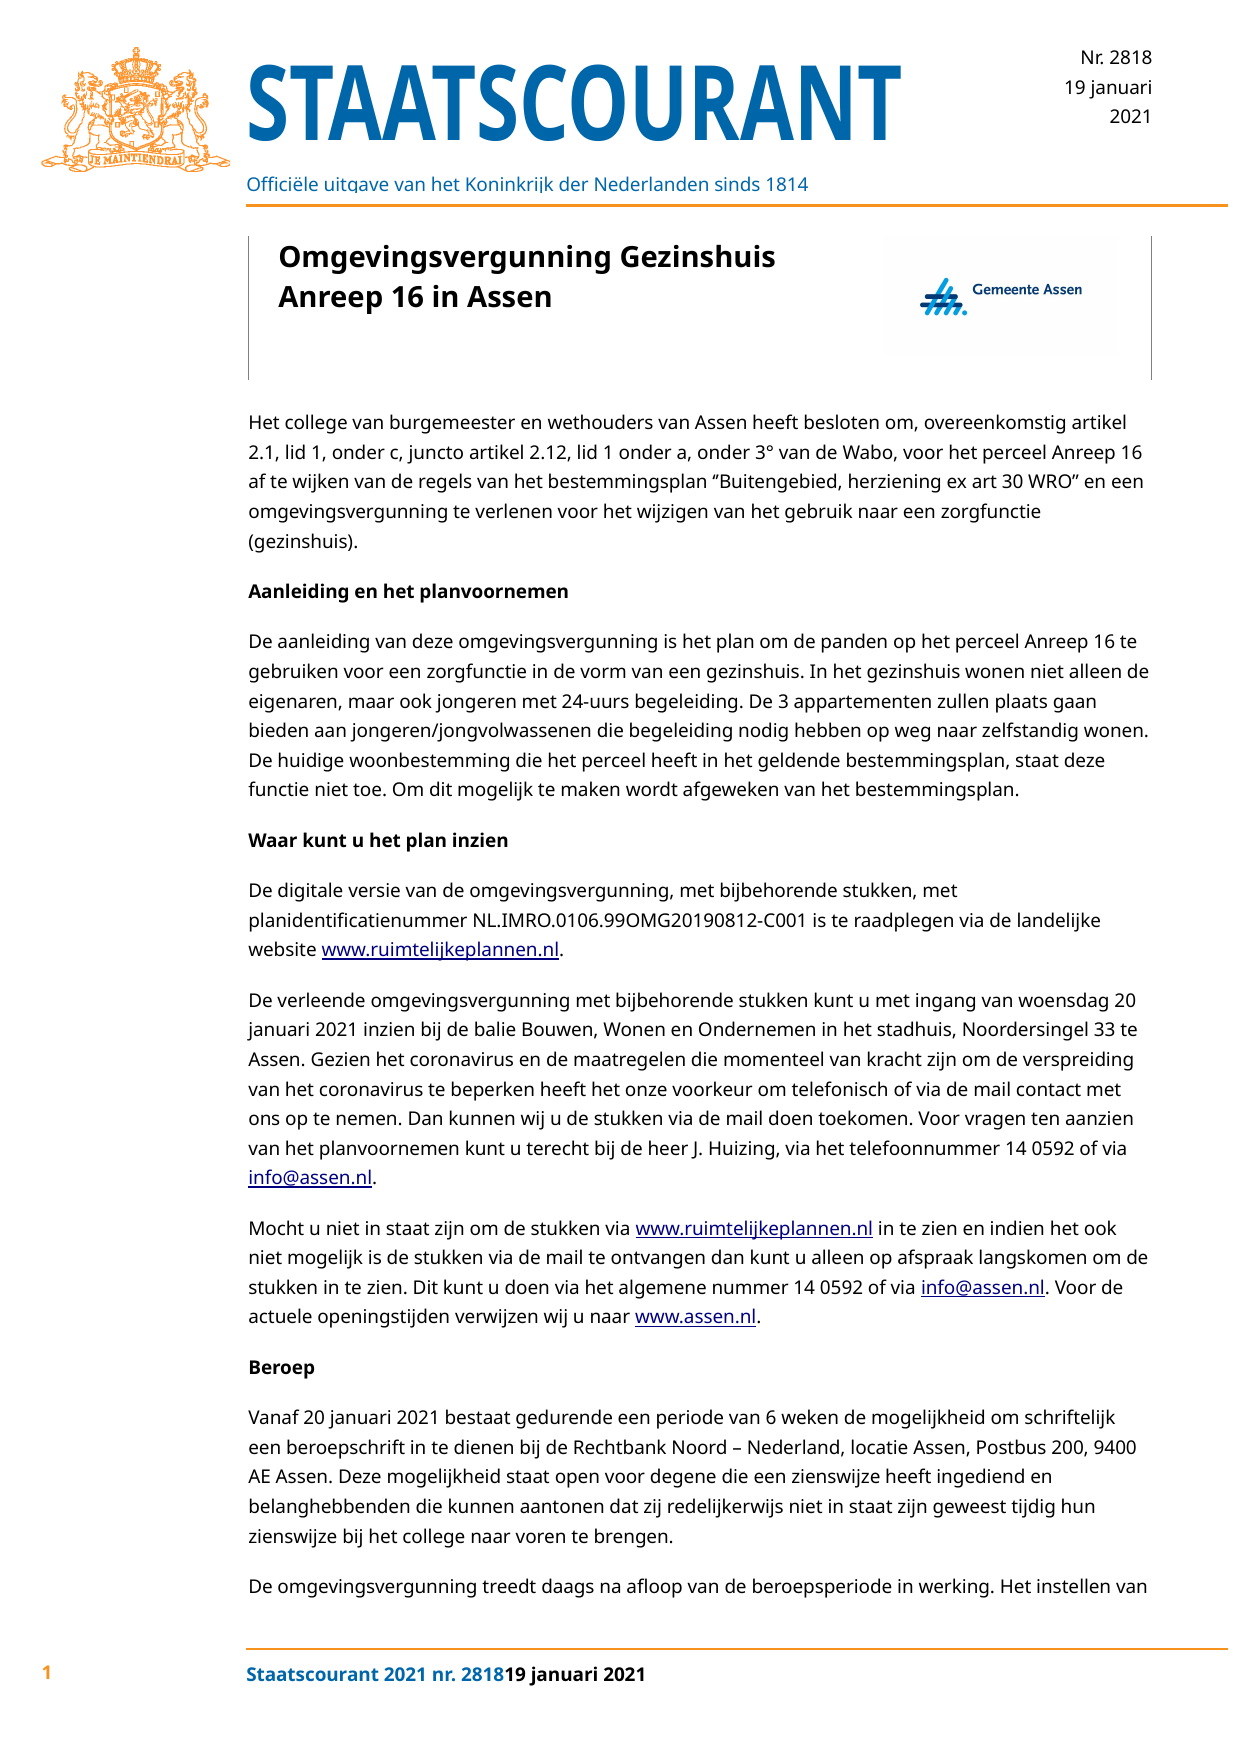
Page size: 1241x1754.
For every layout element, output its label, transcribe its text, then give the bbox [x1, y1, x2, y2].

text Het college van burgemeester en wethouders van Assen heeft besloten om, overeenkomstig artikel 2.1, lid 1, onder c, juncto artikel 2.12, lid 1 onder a, onder 3° van de Wabo, voor het perceel Anreep 16 af te wijken van de regels van het bestemmingsplan ‘’Buitengebied, herziening ex art 30 WRO” en een omgevingsvergunning te verlenen voor het wijzigen van het gebruik naar een zorgfunctie (gezinshuis). [248, 409, 1152, 554]
text De omgevingsvergunning treedt daags na afloop van de beroepsperiode in werking. Het instellen van [248, 1573, 1152, 1599]
picture [882, 236, 1119, 355]
table_header Omgevingsvergunning Gezinshuis Anreep 16 in Assen [249, 236, 850, 380]
text De aanleiding van deze omgevingsvergunning is het plan om de panden op het perceel Anreep 16 te gebruiken voor een zorgfunctie in de vorm van een gezinshuis. In het gezinshuis wonen niet alleen de eigenaren, maar ook jongeren met 24-uurs begeleiding. De 3 appartementen zullen plaats gaan bieden aan jongeren/jongvolwassenen die begeleiding nodig hebben op weg naar zelfstandig wonen. De huidige woonbestemming die het perceel heeft in het geldende bestemmingsplan, staat deze functie niet toe. Om dit mogelijk te maken wordt afgeweken van het bestemmingsplan. [248, 629, 1152, 802]
text Aanleiding en het planvoornemen [248, 578, 1152, 604]
text De verleende omgevingsvergunning met bijbehorende stukken kunt u met ingang van woensdag 20 januari 2021 inzien bij de balie Bouwen, Wonen en Ondernemen in het stadhuis, Noordersingel 33 te Assen. Gezien het coronavirus en de maatregelen die momenteel van kracht zijn om de verspreiding van het coronavirus te beperken heeft het onze voorkeur om telefonisch of via de mail contact met ons op te nemen. Dan kunnen wij u de stukken via de mail doen toekomen. Voor vragen ten aanzien van het planvoornemen kunt u terecht bij de heer J. Huizing, via het telefoonnummer 14 0592 of via info@assen.nl. [248, 987, 1152, 1190]
text De digitale versie van de omgevingsvergunning, met bijbehorende stukken, met planidentificatienummer NL.IMRO.0106.99OMG20190812-C001 is te raadplegen via de landelijke website www.ruimtelijkeplannen.nl. [248, 877, 1152, 962]
table_header [850, 236, 1151, 380]
text Mocht u niet in staat zijn om de stukken via www.ruimtelijkeplannen.nl in te zien en indien het ook niet mogelijk is de stukken via de mail te ontvangen dan kunt u alleen op afspraak langskomen om de stukken in te zien. Dit kunt u doen via het algemene nummer 14 0592 of via info@assen.nl. Voor de actuele openingstijden verwijzen wij u naar www.assen.nl. [248, 1215, 1152, 1329]
text Waar kunt u het plan inzien [248, 827, 1152, 853]
text Beroep [248, 1354, 1152, 1380]
text Vanaf 20 januari 2021 bestaat gedurende een periode van 6 weken de mogelijkheid om schriftelijk een beroepschrift in te dienen bij de Rechtbank Noord – Nederland, locatie Assen, Postbus 200, 9400 AE Assen. Deze mogelijkheid staat open voor degene die een zienswijze heeft ingediend en belanghebbenden die kunnen aantonen dat zij redelijkerwijs niet in staat zijn geweest tijdig hun zienswijze bij het college naar voren te brengen. [248, 1404, 1152, 1549]
picture [41, 47, 231, 172]
